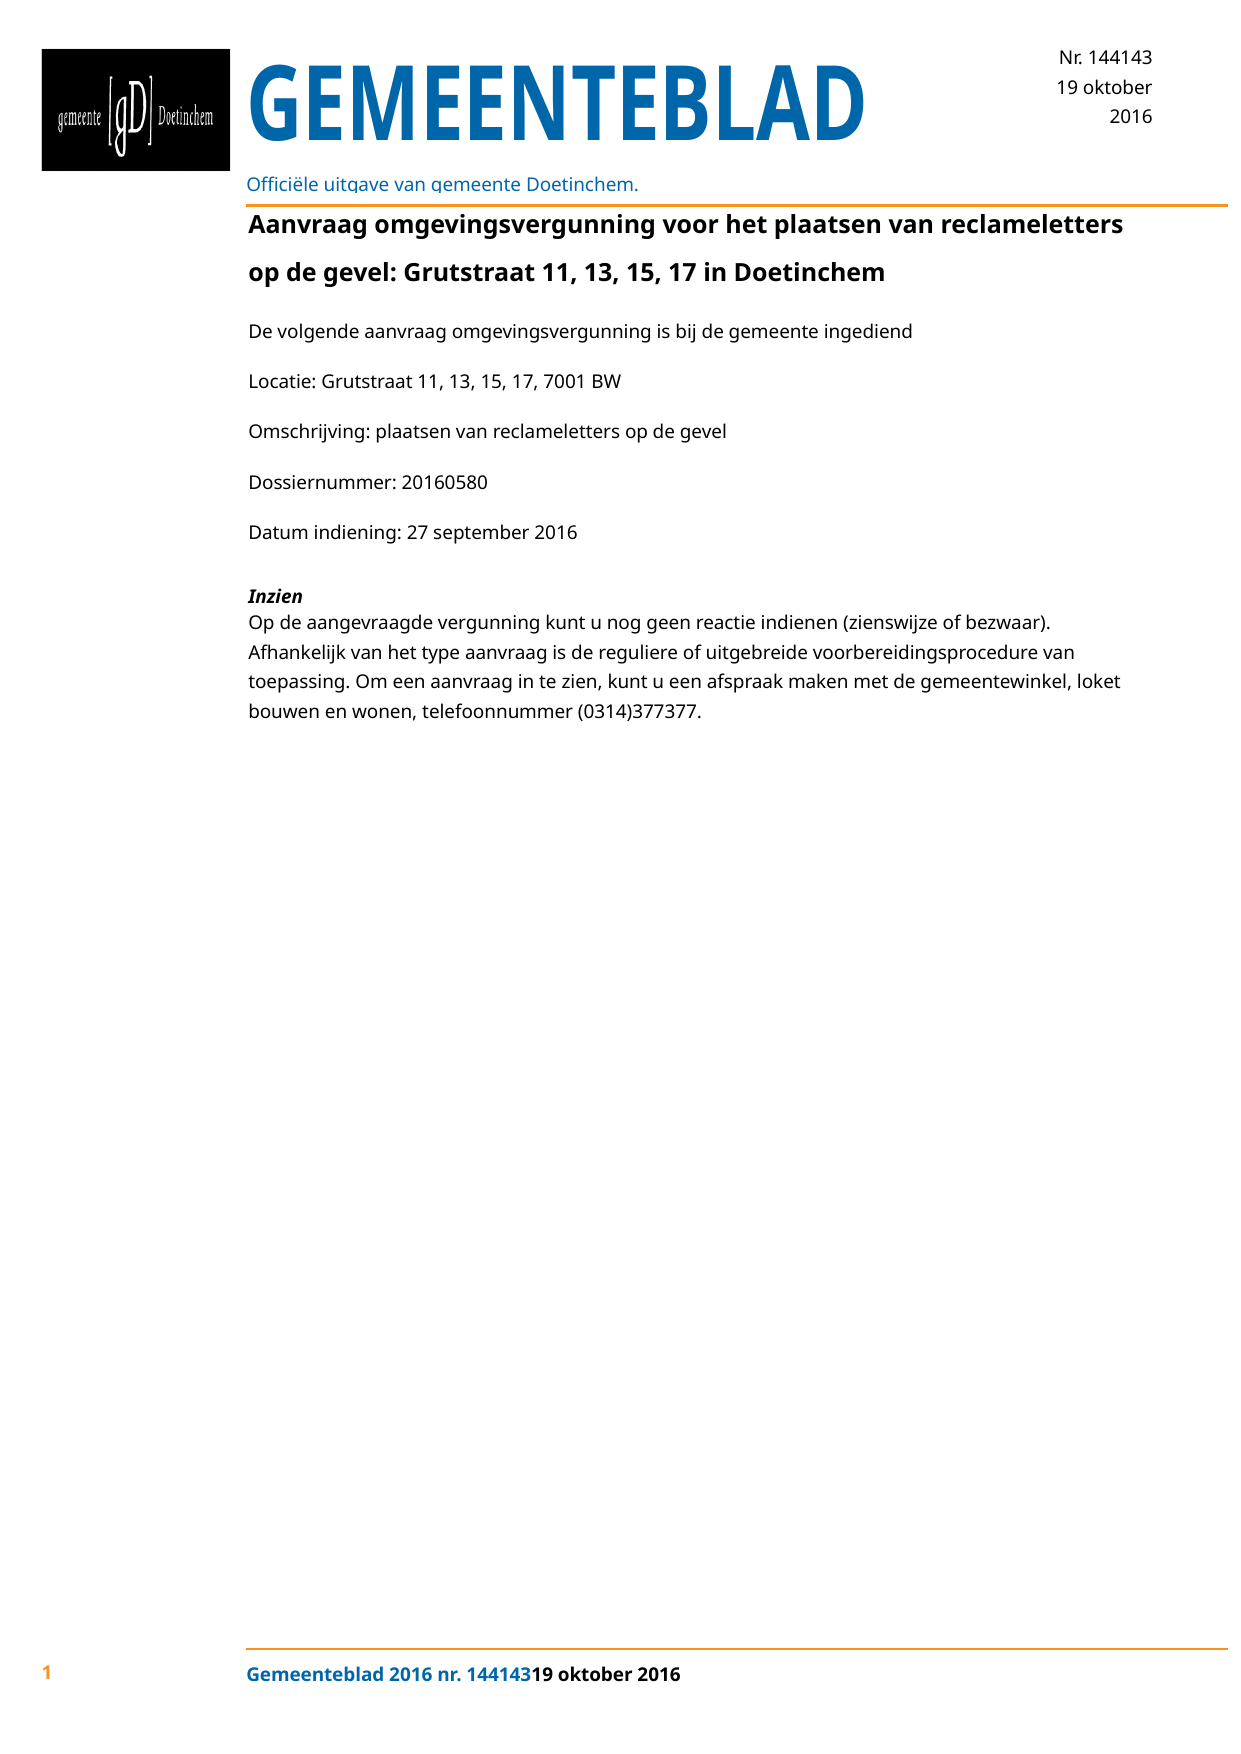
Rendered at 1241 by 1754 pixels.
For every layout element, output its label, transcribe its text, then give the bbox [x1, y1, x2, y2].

text Inzien [248, 583, 1152, 609]
picture [41, 47, 231, 172]
text Aanvraag omgevingsvergunning voor het plaatsen van reclameletters op de gevel: Grutstraat 11, 13, 15, 17 in Doetinchem [248, 207, 1152, 288]
text Datum indiening: 27 september 2016 [248, 519, 1152, 545]
text De volgende aanvraag omgevingsvergunning is bij de gemeente ingediend [248, 318, 1152, 344]
text Op de aangevraagde vergunning kunt u nog geen reactie indienen (zienswijze of bezwaar). Afhankelijk van het type aanvraag is de reguliere of uitgebreide voorbereidingsprocedure van toepassing. Om een aanvraag in te zien, kunt u een afspraak maken met de gemeentewinkel, loket bouwen en wonen, telefoonnummer (0314)377377. [248, 609, 1152, 724]
text Omschrijving: plaatsen van reclameletters op de gevel [248, 419, 1152, 444]
text Dossiernummer: 20160580 [248, 469, 1152, 495]
text Locatie: Grutstraat 11, 13, 15, 17, 7001 BW [248, 368, 1152, 394]
